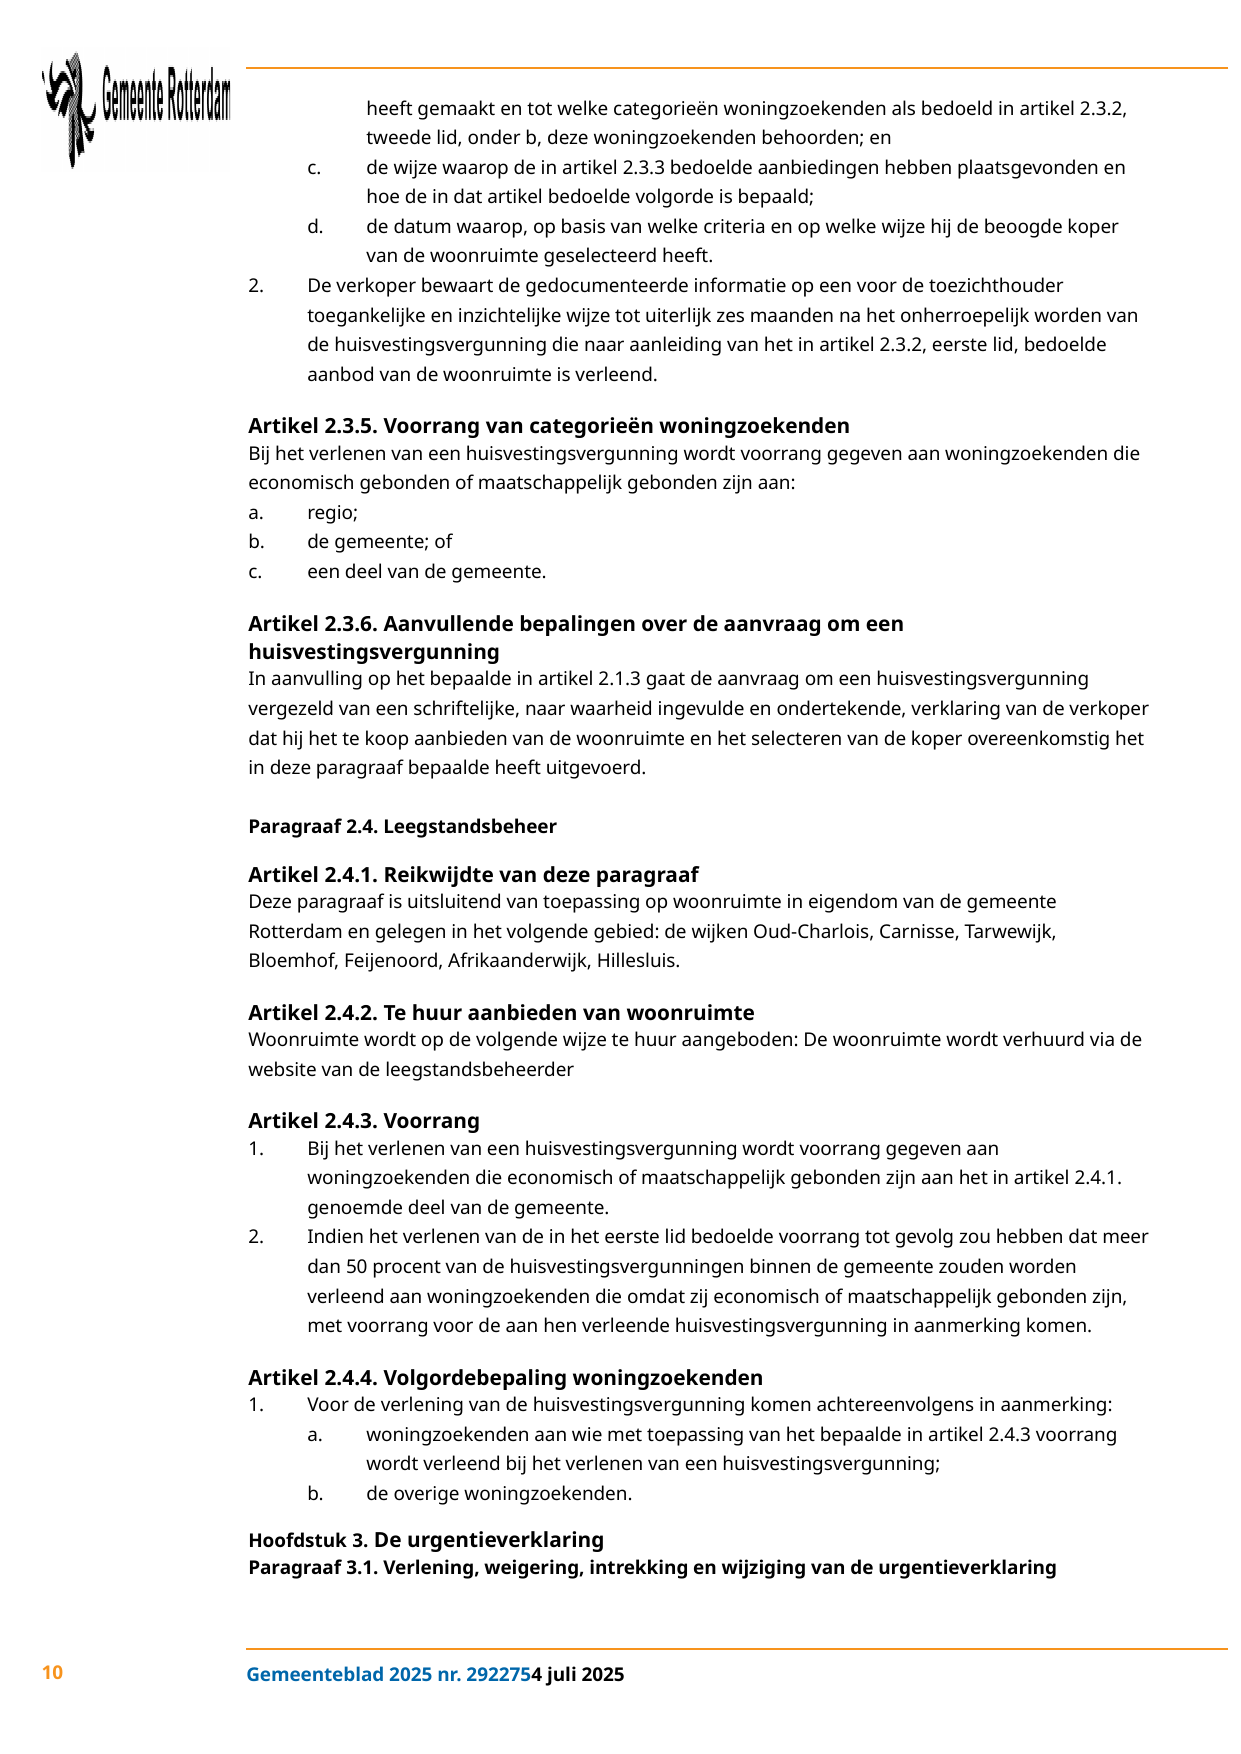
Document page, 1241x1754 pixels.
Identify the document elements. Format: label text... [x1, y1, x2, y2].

list woningzoekenden aan wie met toepassing van het bepaalde in artikel 2.4.3 voorrang wordt verleend bij het verlenen van een huisvestingsvergunning; [307, 1421, 1152, 1476]
list Voor de verlening van de huisvestingsvergunning komen achtereenvolgens in aanmerking: [248, 1391, 1152, 1417]
text In aanvulling op het bepaalde in artikel 2.1.3 gaat de aanvraag om een huisvestingsvergunning vergezeld van een schriftelijke, naar waarheid ingevulde en ondertekende, verklaring van de verkoper dat hij het te koop aanbieden van de woonruimte en het selecteren van de koper overeenkomstig het in deze paragraaf bepaalde heeft uitgevoerd. [248, 666, 1152, 780]
text Deze paragraaf is uitsluitend van toepassing op woonruimte in eigendom van de gemeente Rotterdam en gelegen in het volgende gebied: de wijken Oud-Charlois, Carnisse, Tarwewijk, Bloemhof, Feijenoord, Afrikaanderwijk, Hillesluis. [248, 888, 1152, 973]
text Artikel 2.4.1. Reikwijdte van deze paragraaf [248, 860, 1152, 888]
list een deel van de gemeente. [248, 558, 1152, 584]
list heeft gemaakt en tot welke categorieën woningzoekenden als bedoeld in artikel 2.3.2, tweede lid, onder b, deze woningzoekenden behoorden; en [307, 95, 1152, 150]
text Bij het verlenen van een huisvestingsvergunning wordt voorrang gegeven aan woningzoekenden die economisch gebonden of maatschappelijk gebonden zijn aan: [248, 440, 1152, 495]
text Artikel 2.3.6. Aanvullende bepalingen over de aanvraag om een huisvestingsvergunning [248, 609, 1152, 666]
list de wijze waarop de in artikel 2.3.3 bedoelde aanbiedingen hebben plaatsgevonden en hoe de in dat artikel bedoelde volgorde is bepaald; [307, 154, 1152, 209]
list Indien het verlenen van de in het eerste lid bedoelde voorrang tot gevolg zou hebben dat meer dan 50 procent van de huisvestingsvergunningen binnen de gemeente zouden worden verleend aan woningzoekenden die omdat zij economisch of maatschappelijk gebonden zijn, met voorrang voor de aan hen verleende huisvestingsvergunning in aanmerking komen. [248, 1224, 1152, 1338]
text Hoofdstuk 3. De urgentieverklaring [248, 1526, 1152, 1554]
list regio; [248, 499, 1152, 525]
picture [41, 47, 231, 172]
text Artikel 2.4.2. Te huur aanbieden van woonruimte [248, 998, 1152, 1026]
list de datum waarop, op basis van welke criteria en op welke wijze hij de beoogde koper van de woonruimte geselecteerd heeft. [307, 213, 1152, 268]
text Artikel 2.4.3. Voorrang [248, 1106, 1152, 1135]
text Paragraaf 3.1. Verlening, weigering, intrekking en wijziging van de urgentieverklaring [248, 1554, 1152, 1580]
list de gemeente; of [248, 529, 1152, 554]
list De verkoper bewaart de gedocumenteerde informatie op een voor de toezichthouder toegankelijke en inzichtelijke wijze tot uiterlijk zes maanden na het onherroepelijk worden van de huisvestingsvergunning die naar aanleiding van het in artikel 2.3.2, eerste lid, bedoelde aanbod van de woonruimte is verleend. [248, 272, 1152, 387]
text Paragraaf 2.4. Leegstandsbeheer [248, 813, 1152, 839]
text Artikel 2.4.4. Volgordebepaling woningzoekenden [248, 1363, 1152, 1391]
list Bij het verlenen van een huisvestingsvergunning wordt voorrang gegeven aan woningzoekenden die economisch of maatschappelijk gebonden zijn aan het in artikel 2.4.1. genoemde deel van de gemeente. [248, 1135, 1152, 1220]
list de overige woningzoekenden. [307, 1480, 1152, 1506]
text Woonruimte wordt op de volgende wijze te huur aangeboden: De woonruimte wordt verhuurd via de website van de leegstandsbeheerder [248, 1026, 1152, 1082]
text Artikel 2.3.5. Voorrang van categorieën woningzoekenden [248, 411, 1152, 440]
